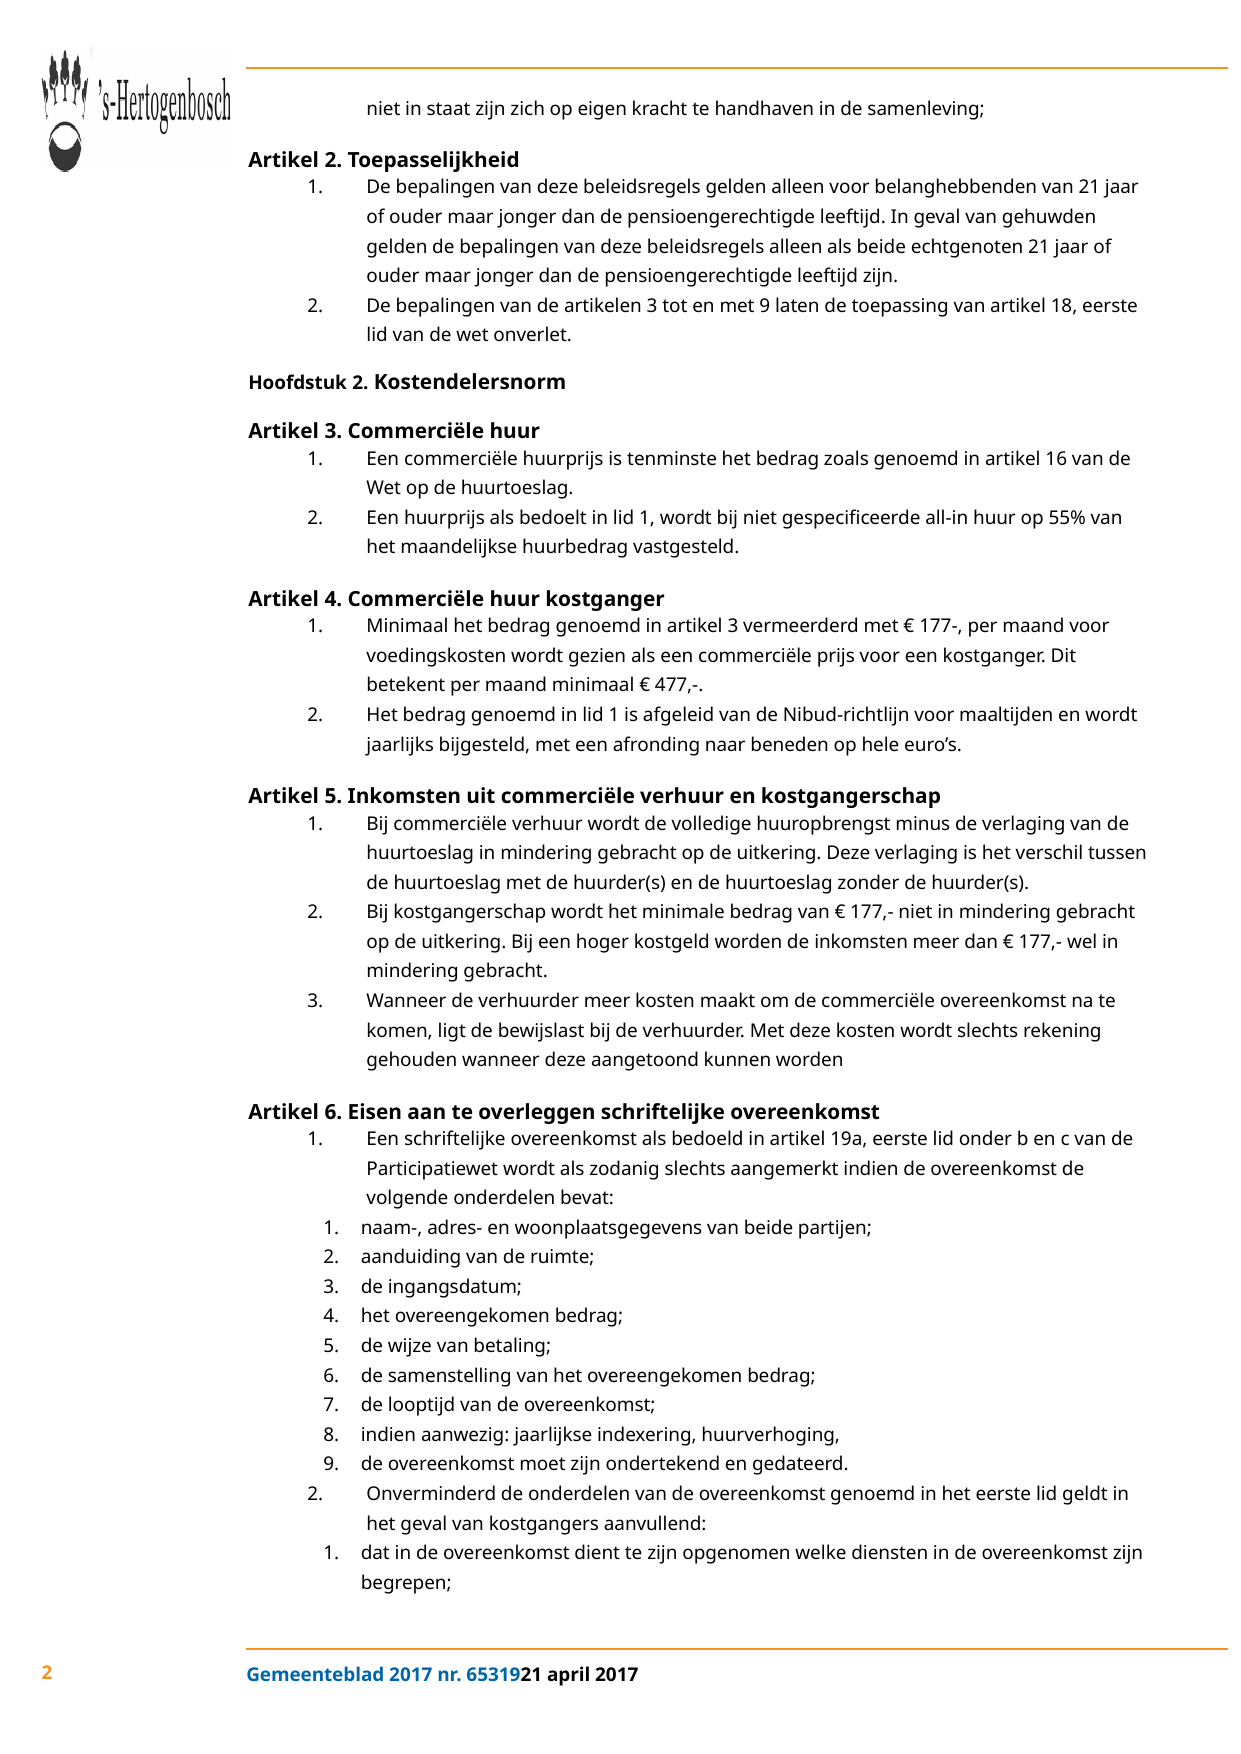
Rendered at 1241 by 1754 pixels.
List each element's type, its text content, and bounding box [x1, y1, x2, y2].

list Een schriftelijke overeenkomst als bedoeld in artikel 19a, eerste lid onder b en c van de Participatiewet wordt als zodanig slechts aangemerkt indien de overeenkomst de volgende onderdelen bevat: [307, 1125, 1152, 1210]
list Een huurprijs als bedoelt in lid 1, wordt bij niet gespecificeerde all-in huur op 55% van het maandelijkse huurbedrag vastgesteld. [307, 504, 1152, 559]
list indien aanwezig: jaarlijkse indexering, huurverhoging, [323, 1421, 1152, 1447]
text Artikel 3. Commerciële huur [248, 416, 1152, 445]
list dat in de overeenkomst dient te zijn opgenomen welke diensten in de overeenkomst zijn begrepen; [323, 1539, 1152, 1595]
list naam-, adres- en woonplaatsgegevens van beide partijen; [323, 1214, 1152, 1240]
list De bepalingen van de artikelen 3 tot en met 9 laten de toepassing van artikel 18, eerste lid van de wet onverlet. [307, 292, 1152, 347]
list de ingangsdatum; [323, 1273, 1152, 1299]
list Minimaal het bedrag genoemd in artikel 3 vermeerderd met € 177-, per maand voor voedingskosten wordt gezien als een commerciële prijs voor een kostganger. Dit betekent per maand minimaal € 477,-. [307, 612, 1152, 697]
picture [41, 47, 231, 172]
list de overeenkomst moet zijn ondertekend en gedateerd. [323, 1451, 1152, 1476]
list Wanneer de verhuurder meer kosten maakt om de commerciële overeenkomst na te komen, ligt de bewijslast bij de verhuurder. Met deze kosten wordt slechts rekening gehouden wanneer deze aangetoond kunnen worden [307, 987, 1152, 1072]
list het overeengekomen bedrag; [323, 1303, 1152, 1328]
text Artikel 4. Commerciële huur kostganger [248, 584, 1152, 612]
list de wijze van betaling; [323, 1332, 1152, 1358]
list de samenstelling van het overeengekomen bedrag; [323, 1362, 1152, 1388]
list Bij commerciële verhuur wordt de volledige huuropbrengst minus de verlaging van de huurtoeslag in mindering gebracht op de uitkering. Deze verlaging is het verschil tussen de huurtoeslag met de huurder(s) en de huurtoeslag zonder de huurder(s). [307, 810, 1152, 894]
list niet in staat zijn zich op eigen kracht te handhaven in de samenleving; [307, 95, 1152, 121]
list Bij kostgangerschap wordt het minimale bedrag van € 177,- niet in mindering gebracht op de uitkering. Bij een hoger kostgeld worden de inkomsten meer dan € 177,- wel in mindering gebracht. [307, 898, 1152, 983]
list De bepalingen van deze beleidsregels gelden alleen voor belanghebbenden van 21 jaar of ouder maar jonger dan de pensioengerechtigde leeftijd. In geval van gehuwden gelden de bepalingen van deze beleidsregels alleen als beide echtgenoten 21 jaar of ouder maar jonger dan de pensioengerechtigde leeftijd zijn. [307, 174, 1152, 288]
list Een commerciële huurprijs is tenminste het bedrag zoals genoemd in artikel 16 van de Wet op de huurtoeslag. [307, 445, 1152, 500]
text Hoofdstuk 2. Kostendelersnorm [248, 367, 1152, 396]
list de looptijd van de overeenkomst; [323, 1391, 1152, 1417]
text Artikel 6. Eisen aan te overleggen schriftelijke overeenkomst [248, 1097, 1152, 1125]
text Artikel 2. Toepasselijkheid [248, 145, 1152, 174]
list aanduiding van de ruimte; [323, 1243, 1152, 1269]
list Onverminderd de onderdelen van de overeenkomst genoemd in het eerste lid geldt in het geval van kostgangers aanvullend: [307, 1480, 1152, 1536]
text Artikel 5. Inkomsten uit commerciële verhuur en kostgangerschap [248, 781, 1152, 810]
list Het bedrag genoemd in lid 1 is afgeleid van de Nibud-richtlijn voor maaltijden en wordt jaarlijks bijgesteld, met een afronding naar beneden op hele euro’s. [307, 701, 1152, 757]
